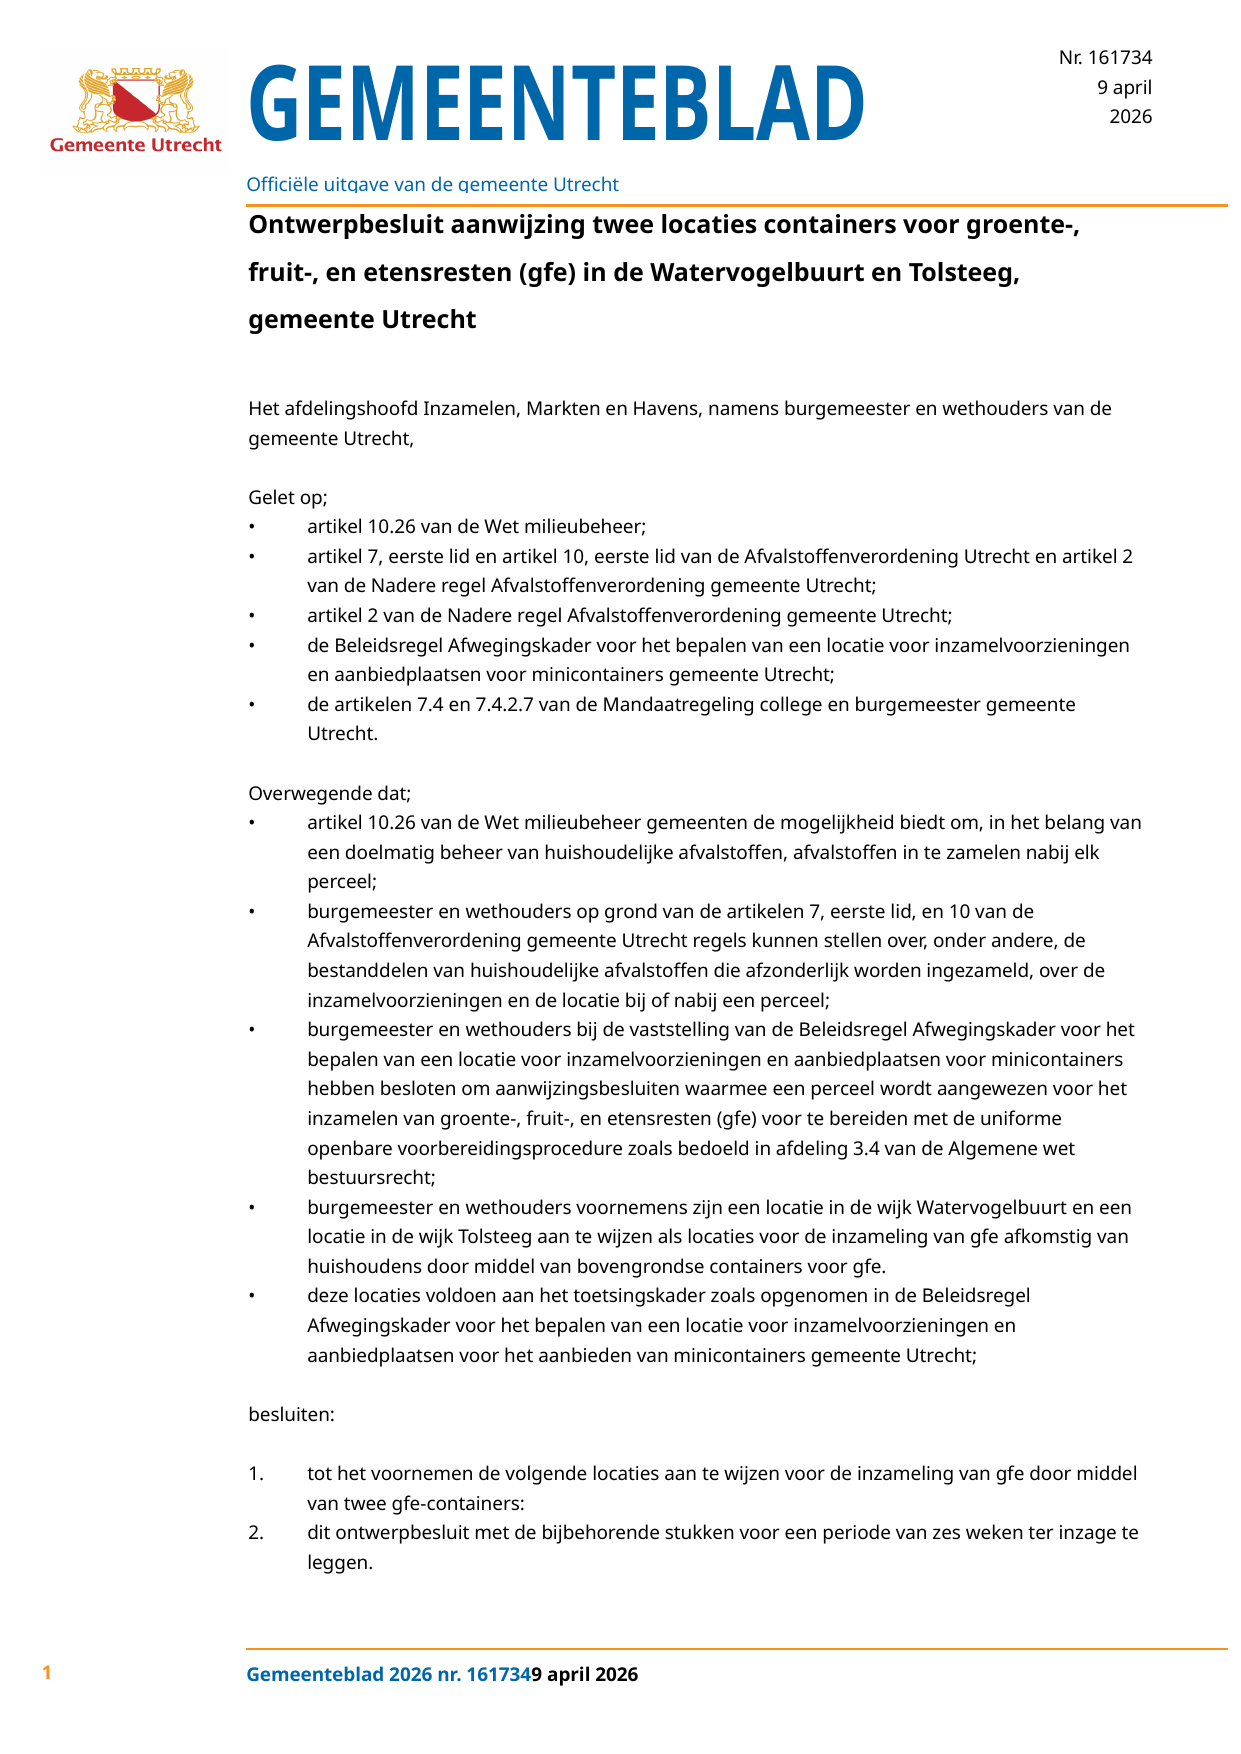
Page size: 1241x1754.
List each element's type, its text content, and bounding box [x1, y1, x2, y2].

text Overwegende dat; [248, 780, 1152, 805]
list burgemeester en wethouders voornemens zijn een locatie in de wijk Watervogelbuurt en een locatie in de wijk Tolsteeg aan te wijzen als locaties voor de inzameling van gfe afkomstig van huishoudens door middel van bovengrondse containers voor gfe. [248, 1194, 1152, 1279]
text Gelet op; [248, 484, 1152, 509]
list artikel 10.26 van de Wet milieubeheer; [248, 513, 1152, 539]
list deze locaties voldoen aan het toetsingskader zoals opgenomen in de Beleidsregel Afwegingskader voor het bepalen van een locatie voor inzamelvoorzieningen en aanbiedplaatsen voor het aanbieden van minicontainers gemeente Utrecht; [248, 1283, 1152, 1367]
list artikel 7, eerste lid en artikel 10, eerste lid van de Afvalstoffenverordening Utrecht en artikel 2 van de Nadere regel Afvalstoffenverordening gemeente Utrecht; [248, 543, 1152, 598]
list burgemeester en wethouders op grond van de artikelen 7, eerste lid, en 10 van de Afvalstoffenverordening gemeente Utrecht regels kunnen stellen over, onder andere, de bestanddelen van huishoudelijke afvalstoffen die afzonderlijk worden ingezameld, over de inzamelvoorzieningen en de locatie bij of nabij een perceel; [248, 898, 1152, 1012]
picture [41, 47, 231, 172]
list de artikelen 7.4 en 7.4.2.7 van de Mandaatregeling college en burgemeester gemeente Utrecht. [248, 691, 1152, 746]
list burgemeester en wethouders bij de vaststelling van de Beleidsregel Afwegingskader voor het bepalen van een locatie voor inzamelvoorzieningen en aanbiedplaatsen voor minicontainers hebben besloten om aanwijzingsbesluiten waarmee een perceel wordt aangewezen voor het inzamelen van groente-, fruit-, en etensresten (gfe) voor te bereiden met de uniforme openbare voorbereidingsprocedure zoals bedoeld in afdeling 3.4 van de Algemene wet bestuursrecht; [248, 1016, 1152, 1190]
text Ontwerpbesluit aanwijzing twee locaties containers voor groente-, fruit-, en etensresten (gfe) in de Watervogelbuurt en Tolsteeg, gemeente Utrecht [248, 207, 1152, 336]
list artikel 2 van de Nadere regel Afvalstoffenverordening gemeente Utrecht; [248, 602, 1152, 628]
list dit ontwerpbesluit met de bijbehorende stukken voor een periode van zes weken ter inzage te leggen. [248, 1519, 1152, 1574]
text besluiten: [248, 1401, 1152, 1427]
list tot het voornemen de volgende locaties aan te wijzen voor de inzameling van gfe door middel van twee gfe-containers: [248, 1460, 1152, 1515]
list artikel 10.26 van de Wet milieubeheer gemeenten de mogelijkheid biedt om, in het belang van een doelmatig beheer van huishoudelijke afvalstoffen, afvalstoffen in te zamelen nabij elk perceel; [248, 809, 1152, 894]
list de Beleidsregel Afwegingskader voor het bepalen van een locatie voor inzamelvoorzieningen en aanbiedplaatsen voor minicontainers gemeente Utrecht; [248, 632, 1152, 687]
text Het afdelingshoofd Inzamelen, Markten en Havens, namens burgemeester en wethouders van de gemeente Utrecht, [248, 395, 1152, 450]
